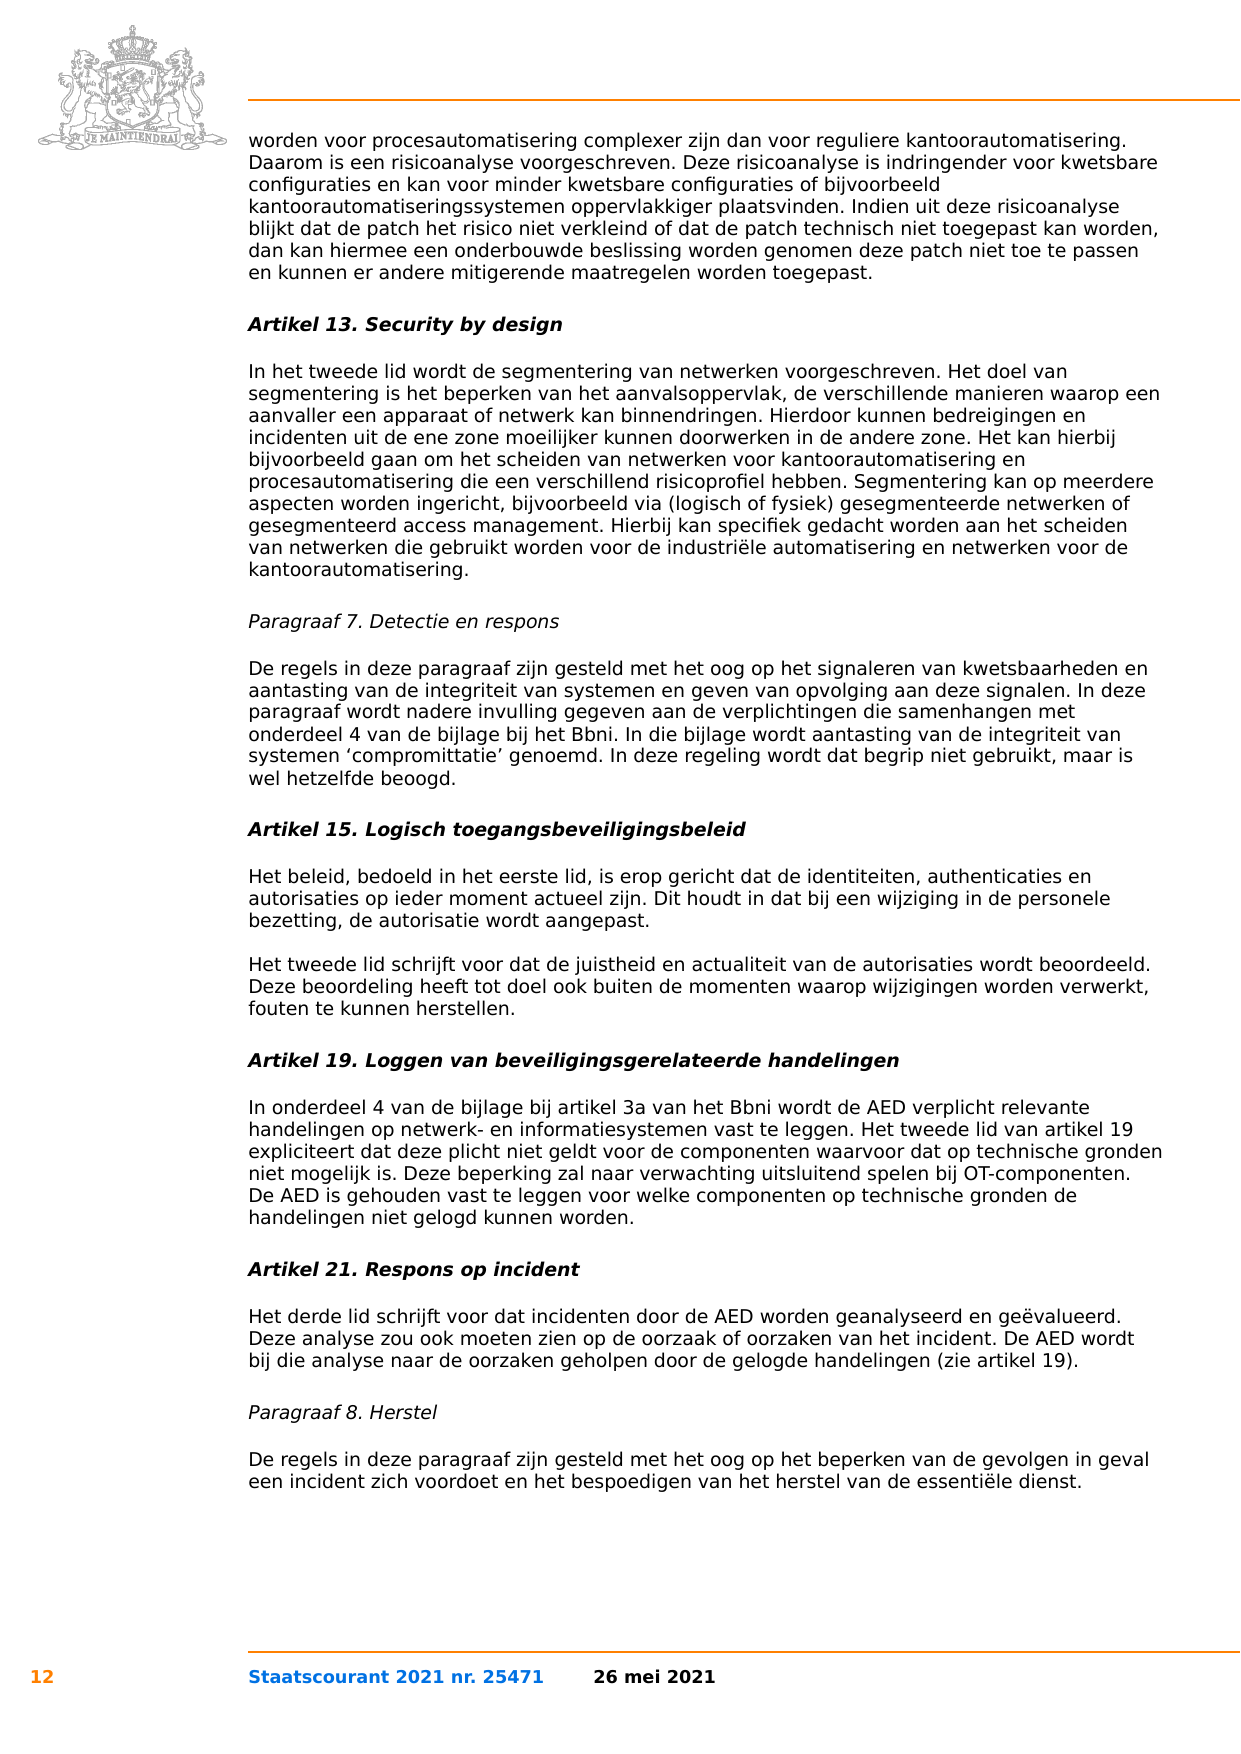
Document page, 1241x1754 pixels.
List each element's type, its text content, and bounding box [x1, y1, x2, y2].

subtitle Artikel 21. Respons op incident [248, 1259, 1163, 1281]
text Het tweede lid schrijft voor dat de juistheid en actualiteit van de autorisaties wordt beoordeeld. Deze beoordeling heeft tot doel ook buiten de momenten waarop wijzigingen worden verwerkt, fouten te kunnen herstellen. [248, 954, 1163, 1020]
text In het tweede lid wordt de segmentering van netwerken voorgeschreven. Het doel van segmentering is het beperken van het aanvalsoppervlak, de verschillende manieren waarop een aanvaller een apparaat of netwerk kan binnendringen. Hierdoor kunnen bedreigingen en incidenten uit de ene zone moeilijker kunnen doorwerken in de andere zone. Het kan hierbij bijvoorbeeld gaan om het scheiden van netwerken voor kantoorautomatisering en procesautomatisering die een verschillend risicoprofiel hebben. Segmentering kan op meerdere aspecten worden ingericht, bijvoorbeeld via (logisch of fysiek) gesegmenteerde netwerken of gesegmenteerd access management. Hierbij kan specifiek gedacht worden aan het scheiden van netwerken die gebruikt worden voor de industriële automatisering en netwerken voor de kantoorautomatisering. [248, 361, 1163, 581]
text worden voor procesautomatisering complexer zijn dan voor reguliere kantoorautomatisering. Daarom is een risicoanalyse voorgeschreven. Deze risicoanalyse is indringender voor kwetsbare configuraties en kan voor minder kwetsbare configuraties of bijvoorbeeld kantoorautomatiseringssystemen oppervlakkiger plaatsvinden. Indien uit deze risicoanalyse blijkt dat de patch het risico niet verkleind of dat de patch technisch niet toegepast kan worden, dan kan hiermee een onderbouwde beslissing worden genomen deze patch niet toe te passen en kunnen er andere mitigerende maatregelen worden toegepast. [248, 130, 1163, 284]
subtitle Paragraaf 8. Herstel [248, 1402, 1163, 1424]
text Het beleid, bedoeld in het eerste lid, is erop gericht dat de identiteiten, authenticaties en autorisaties op ieder moment actueel zijn. Dit houdt in dat bij een wijziging in de personele bezetting, de autorisatie wordt aangepast. [248, 866, 1163, 932]
subtitle Artikel 13. Security by design [248, 314, 1163, 336]
subtitle Paragraaf 7. Detectie en respons [248, 611, 1163, 632]
picture [38, 25, 227, 150]
text De regels in deze paragraaf zijn gesteld met het oog op het signaleren van kwetsbaarheden en aantasting van de integriteit van systemen en geven van opvolging aan deze signalen. In deze paragraaf wordt nadere invulling gegeven aan de verplichtingen die samenhangen met onderdeel 4 van de bijlage bij het Bbni. In die bijlage wordt aantasting van de integriteit van systemen ‘compromittatie’ genoemd. In deze regeling wordt dat begrip niet gebruikt, maar is wel hetzelfde beoogd. [248, 657, 1163, 789]
subtitle Artikel 19. Loggen van beveiligingsgerelateerde handelingen [248, 1050, 1163, 1072]
text Het derde lid schrijft voor dat incidenten door de AED worden geanalyseerd en geëvalueerd. Deze analyse zou ook moeten zien op de oorzaak of oorzaken van het incident. De AED wordt bij die analyse naar de oorzaken geholpen door de gelogde handelingen (zie artikel 19). [248, 1306, 1163, 1372]
text De regels in deze paragraaf zijn gesteld met het oog op het beperken van de gevolgen in geval een incident zich voordoet en het bespoedigen van het herstel van de essentiële dienst. [248, 1449, 1163, 1493]
subtitle Artikel 15. Logisch toegangsbeveiligingsbeleid [248, 819, 1163, 841]
text In onderdeel 4 van de bijlage bij artikel 3a van het Bbni wordt de AED verplicht relevante handelingen op netwerk- en informatiesystemen vast te leggen. Het tweede lid van artikel 19 expliciteert dat deze plicht niet geldt voor de componenten waarvoor dat op technische gronden niet mogelijk is. Deze beperking zal naar verwachting uitsluitend spelen bij OT-componenten. De AED is gehouden vast te leggen voor welke componenten op technische gronden de handelingen niet gelogd kunnen worden. [248, 1097, 1163, 1229]
